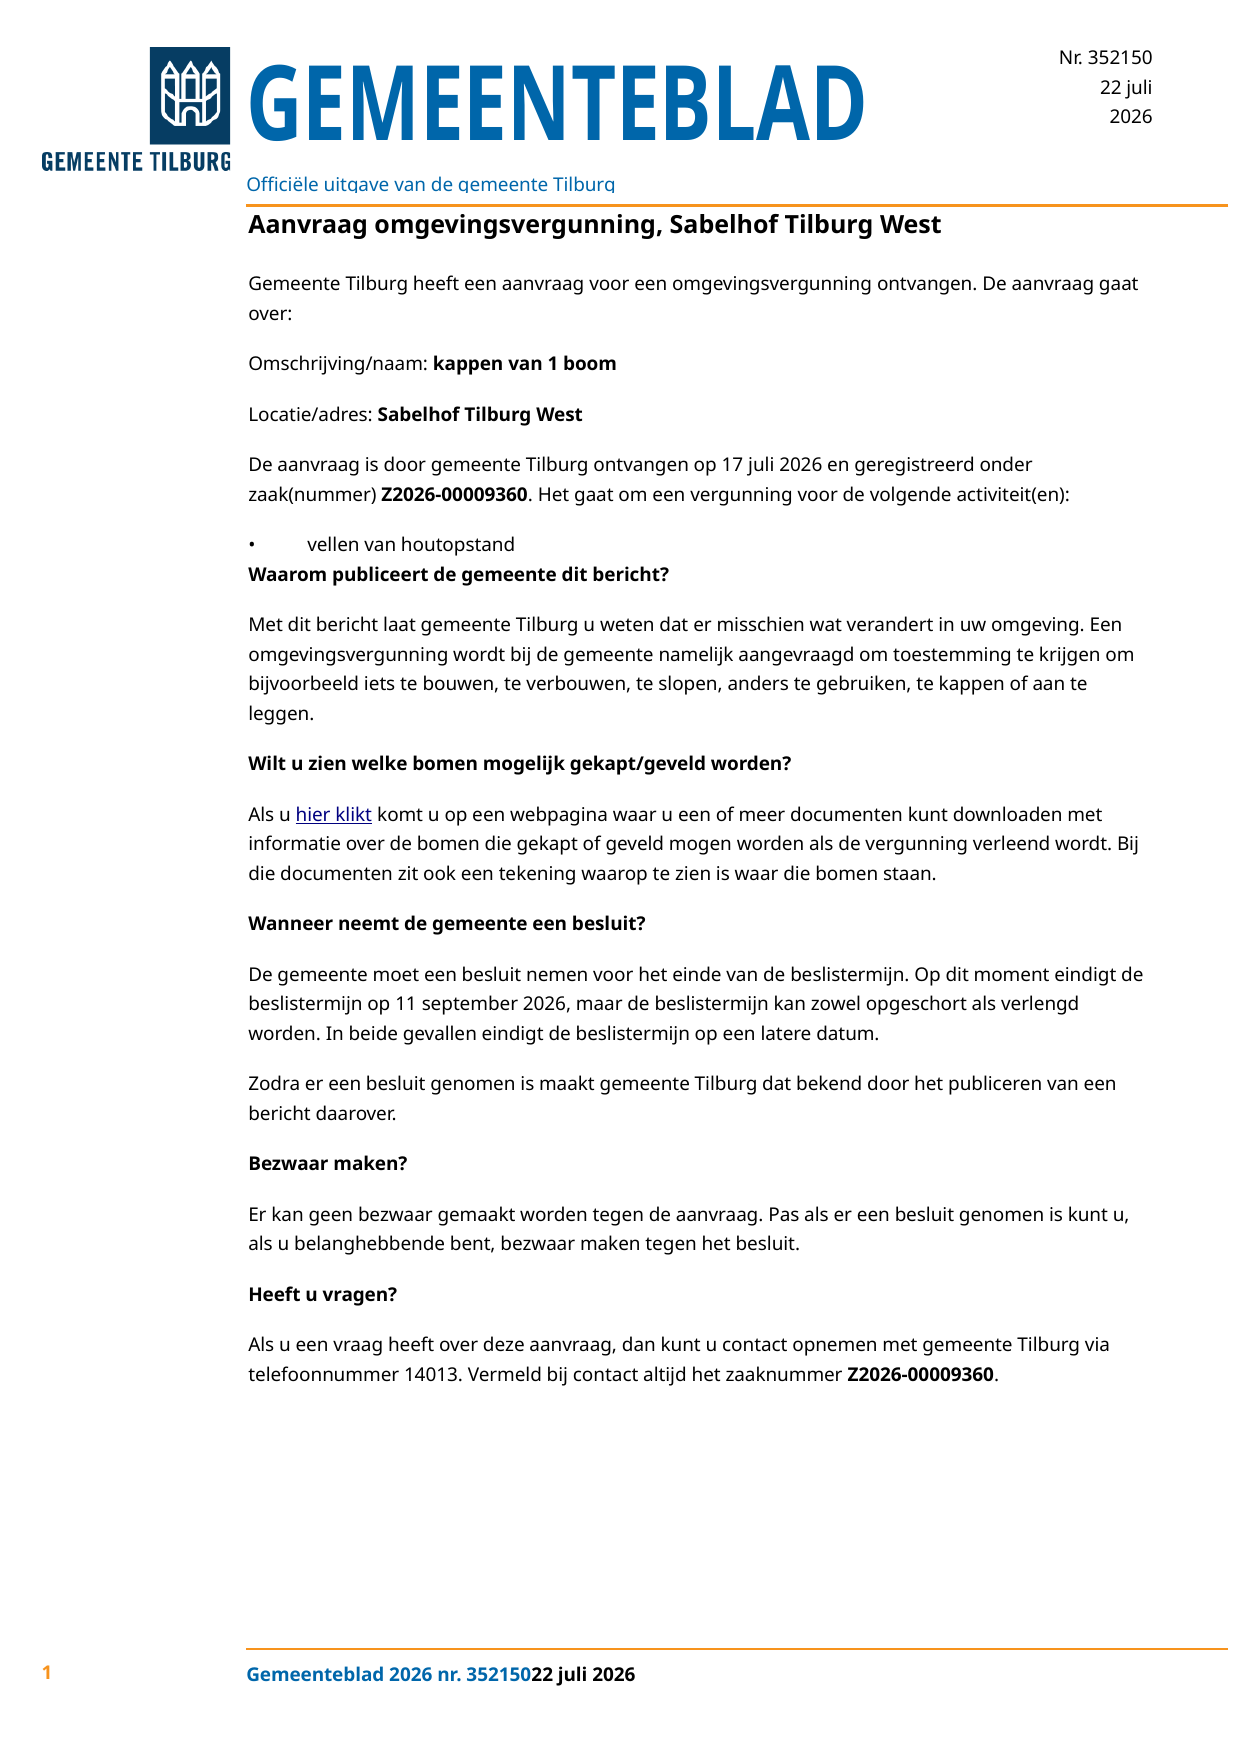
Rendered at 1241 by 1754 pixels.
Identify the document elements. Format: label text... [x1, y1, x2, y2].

text Locatie/adres: Sabelhof Tilburg West [248, 401, 1152, 426]
text Als u een vraag heeft over deze aanvraag, dan kunt u contact opnemen met gemeente Tilburg via telefoonnummer 14013. Vermeld bij contact altijd het zaaknummer Z2026-00009360. [248, 1331, 1152, 1386]
text Heeft u vragen? [248, 1281, 1152, 1306]
text Aanvraag omgevingsvergunning, Sabelhof Tilburg West [248, 207, 1152, 241]
text Er kan geen bezwaar gemaakt worden tegen de aanvraag. Pas als er een besluit genomen is kunt u, als u belanghebbende bent, bezwaar maken tegen het besluit. [248, 1201, 1152, 1256]
text Bezwaar maken? [248, 1150, 1152, 1176]
picture [41, 47, 231, 172]
text Wilt u zien welke bomen mogelijk gekapt/geveld worden? [248, 750, 1152, 776]
text Als u hier klikt komt u op een webpagina waar u een of meer documenten kunt downloaden met informatie over de bomen die gekapt of geveld mogen worden als de vergunning verleend wordt. Bij die documenten zit ook een tekening waarop te zien is waar die bomen staan. [248, 801, 1152, 886]
text Met dit bericht laat gemeente Tilburg u weten dat er misschien wat verandert in uw omgeving. Een omgevingsvergunning wordt bij de gemeente namelijk aangevraagd om toestemming te krijgen om bijvoorbeeld iets te bouwen, te verbouwen, te slopen, anders te gebruiken, te kappen of aan te leggen. [248, 611, 1152, 726]
text De aanvraag is door gemeente Tilburg ontvangen op 17 juli 2026 en geregistreerd onder zaak(nummer) Z2026-00009360. Het gaat om een vergunning voor de volgende activiteit(en): [248, 451, 1152, 506]
text Gemeente Tilburg heeft een aanvraag voor een omgevingsvergunning ontvangen. De aanvraag gaat over: [248, 270, 1152, 326]
text Zodra er een besluit genomen is maakt gemeente Tilburg dat bekend door het publiceren van een bericht daarover. [248, 1070, 1152, 1126]
text Omschrijving/naam: kappen van 1 boom [248, 350, 1152, 376]
list vellen van houtopstand [248, 531, 1152, 557]
text Wanneer neemt de gemeente een besluit? [248, 910, 1152, 936]
text De gemeente moet een besluit nemen voor het einde van de beslistermijn. Op dit moment eindigt de beslistermijn op 11 september 2026, maar de beslistermijn kan zowel opgeschort als verlengd worden. In beide gevallen eindigt de beslistermijn op een latere datum. [248, 961, 1152, 1046]
text Waarom publiceert de gemeente dit bericht? [248, 561, 1152, 586]
